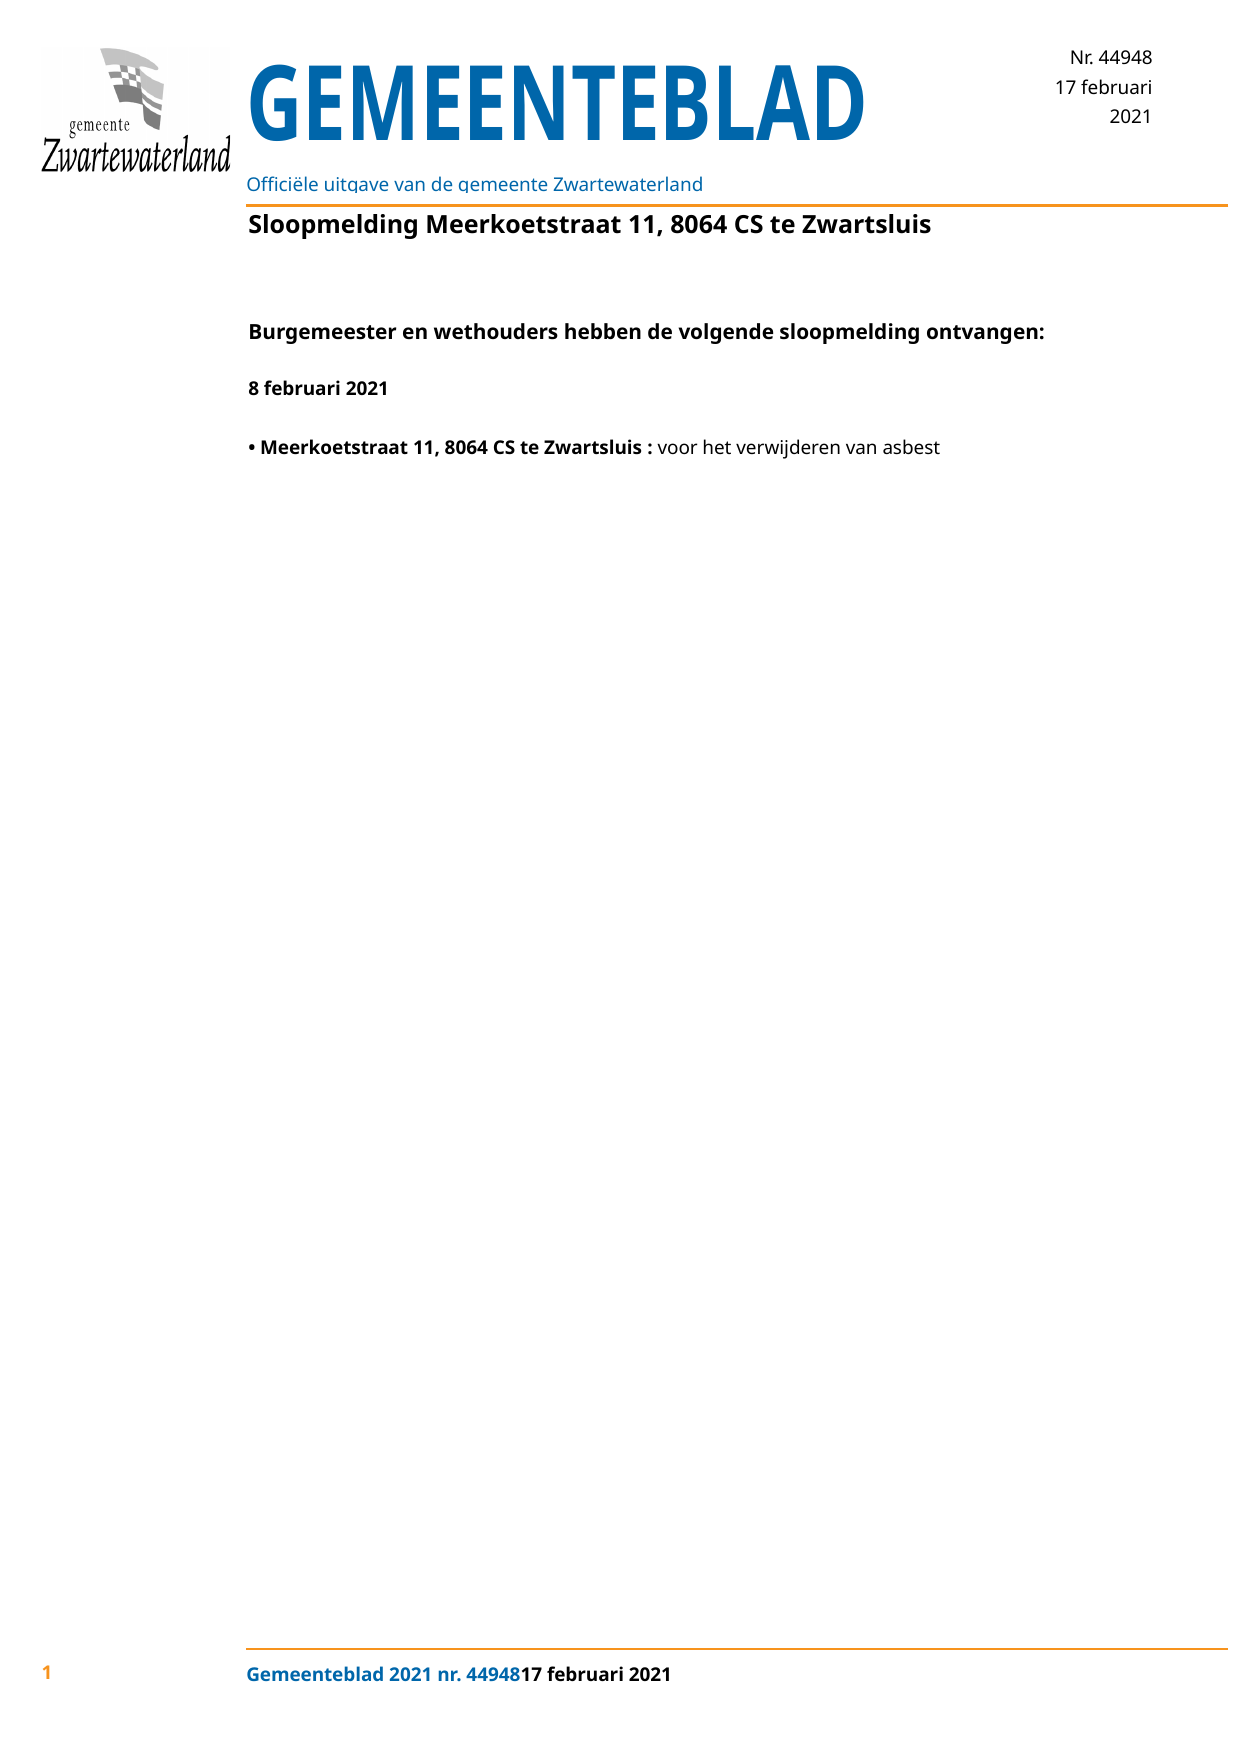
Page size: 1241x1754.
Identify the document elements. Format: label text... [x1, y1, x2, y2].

text • Meerkoetstraat 11, 8064 CS te Zwartsluis : voor het verwijderen van asbest [248, 434, 1152, 460]
picture [41, 47, 231, 172]
text Sloopmelding Meerkoetstraat 11, 8064 CS te Zwartsluis [248, 207, 1152, 241]
text 8 februari 2021 [248, 375, 1152, 401]
text Burgemeester en wethouders hebben de volgende sloopmelding ontvangen: [248, 317, 1152, 345]
